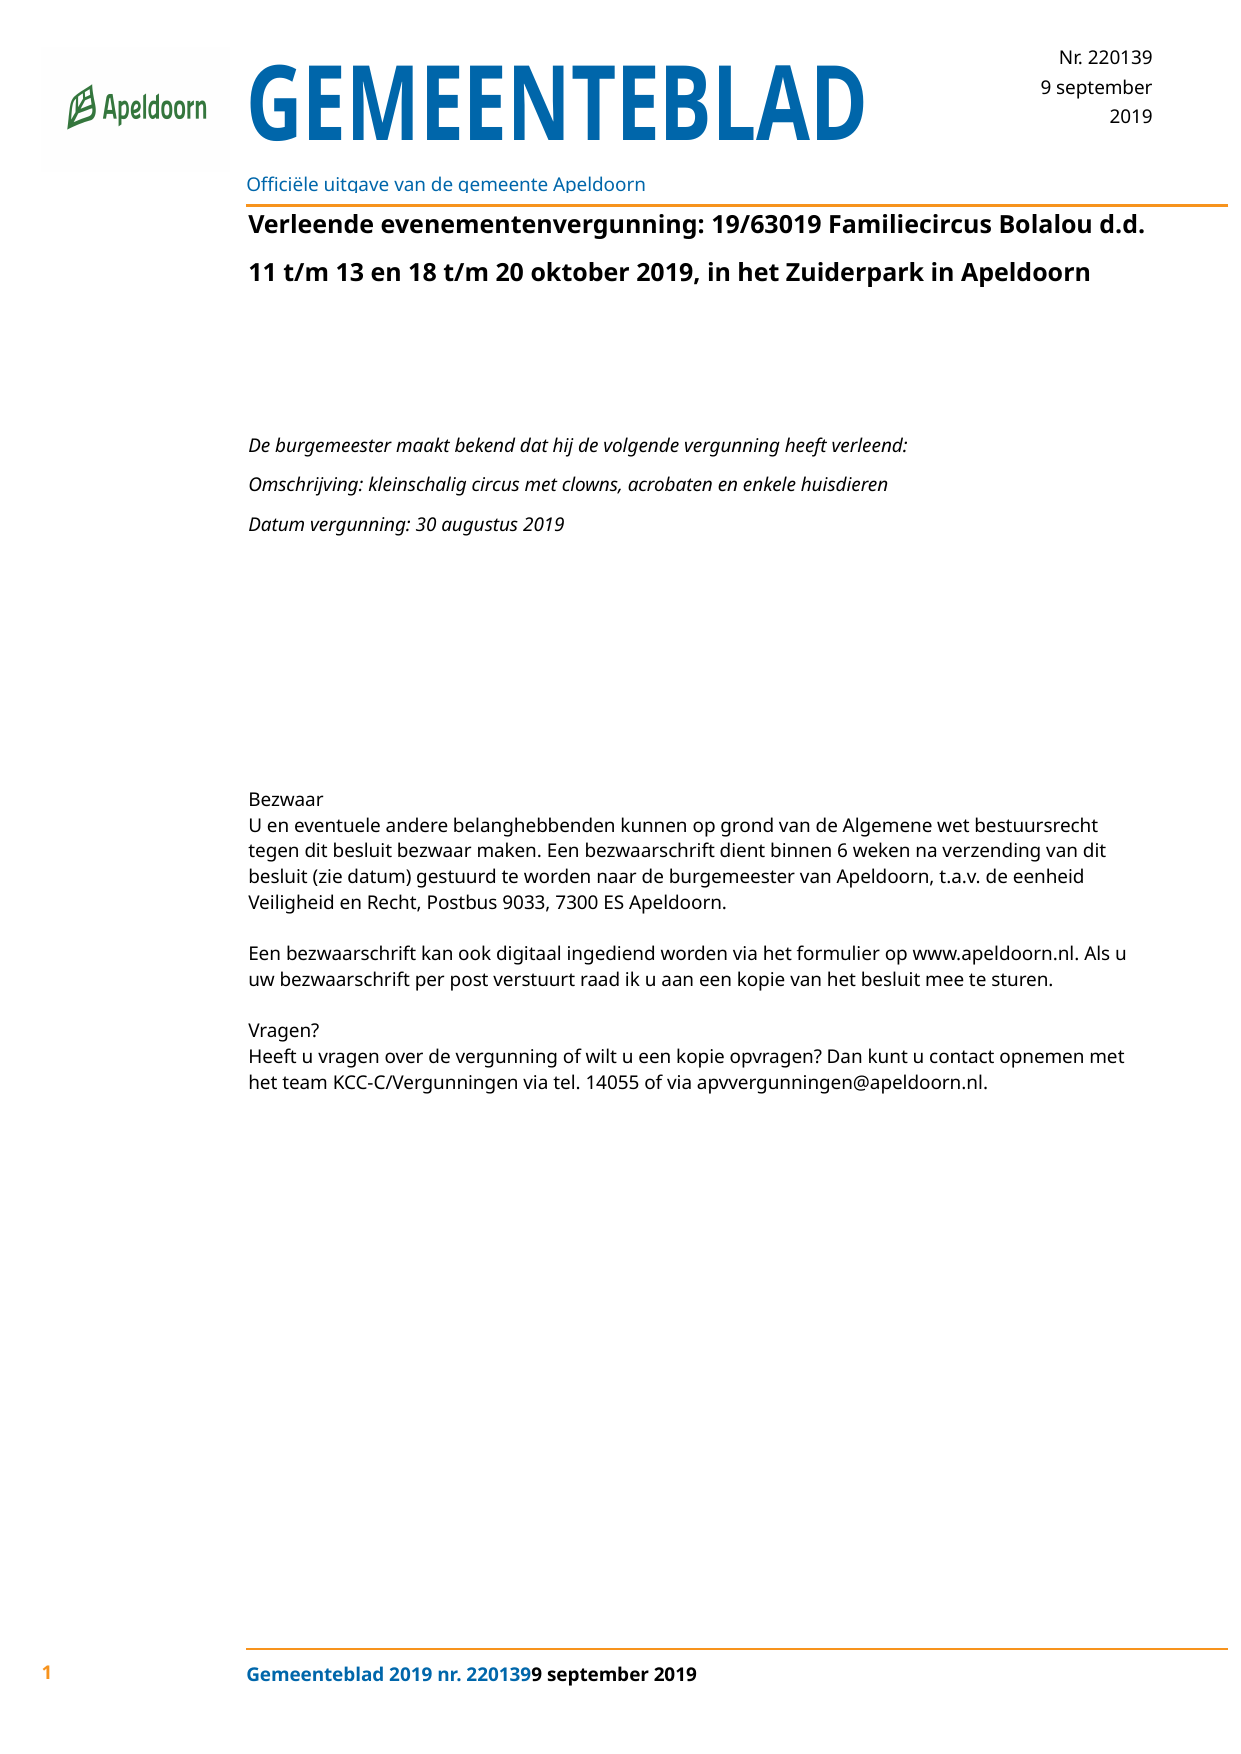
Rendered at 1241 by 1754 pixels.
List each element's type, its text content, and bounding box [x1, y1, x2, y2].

text Vragen? [248, 1018, 1152, 1043]
text Bezwaar [248, 786, 1152, 812]
picture [41, 47, 231, 172]
text De burgemeester maakt bekend dat hij de volgende vergunning heeft verleend: [248, 432, 1152, 458]
text Omschrijving: kleinschalig circus met clowns, acrobaten en enkele huisdieren [248, 472, 1152, 497]
text Verleende evenementenvergunning: 19/63019 Familiecircus Bolalou d.d. 11 t/m 13 en 18 t/m 20 oktober 2019, in het Zuiderpark in Apeldoorn [248, 207, 1152, 288]
text U en eventuele andere belanghebbenden kunnen op grond van de Algemene wet bestuursrecht tegen dit besluit bezwaar maken. Een bezwaarschrift dient binnen 6 weken na verzending van dit besluit (zie datum) gestuurd te worden naar de burgemeester van Apeldoorn, t.a.v. de eenheid Veiligheid en Recht, Postbus 9033, 7300 ES Apeldoorn. [248, 812, 1152, 915]
text Een bezwaarschrift kan ook digitaal ingediend worden via het formulier op www.apeldoorn.nl. Als u uw bezwaarschrift per post verstuurt raad ik u aan een kopie van het besluit mee te sturen. [248, 940, 1152, 992]
text Datum vergunning: 30 augustus 2019 [248, 511, 1152, 537]
text Heeft u vragen over de vergunning of wilt u een kopie opvragen? Dan kunt u contact opnemen met het team KCC-C/Vergunningen via tel. 14055 of via apvvergunningen@apeldoorn.nl. [248, 1043, 1152, 1095]
